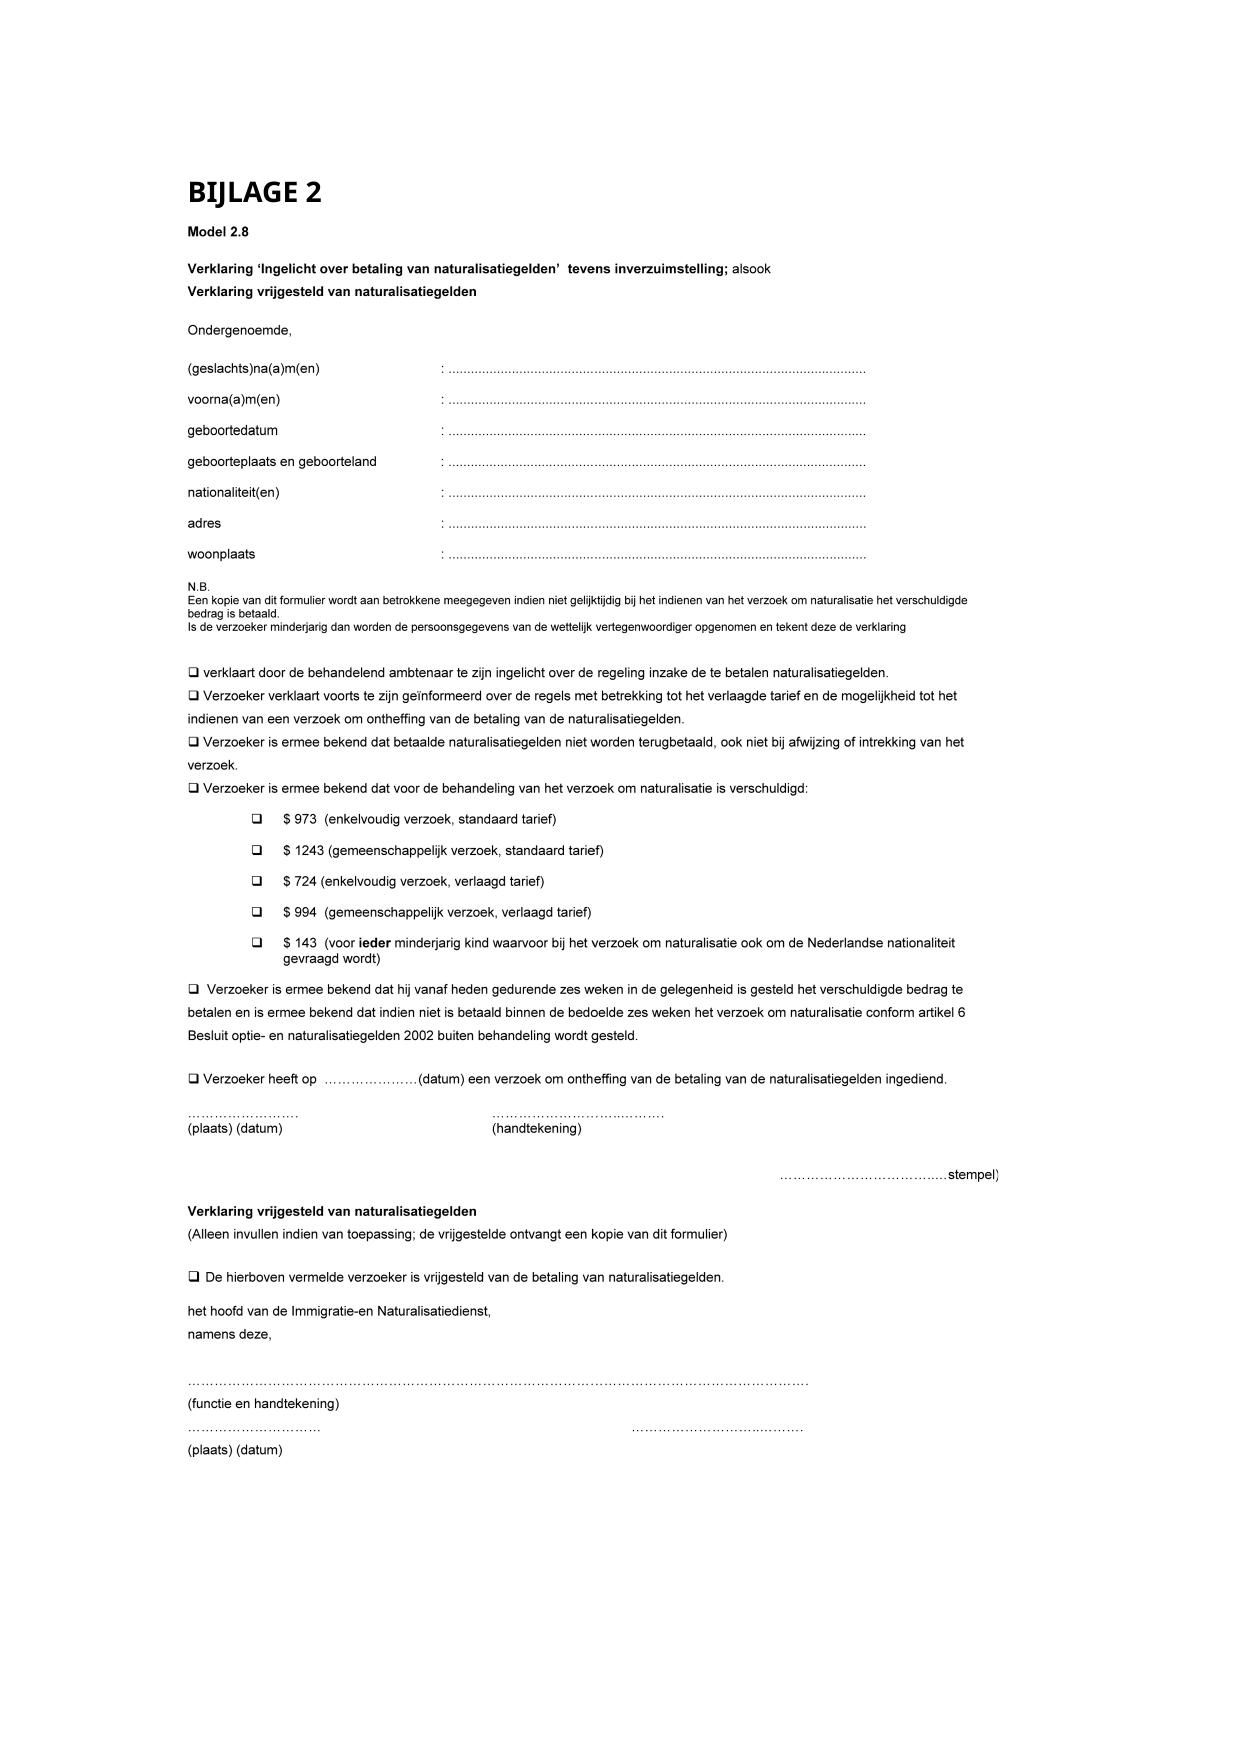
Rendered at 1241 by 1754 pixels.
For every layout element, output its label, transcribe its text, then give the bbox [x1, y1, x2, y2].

subtitle BIJLAGE 2 [187, 172, 1053, 211]
picture [187, 226, 999, 1457]
